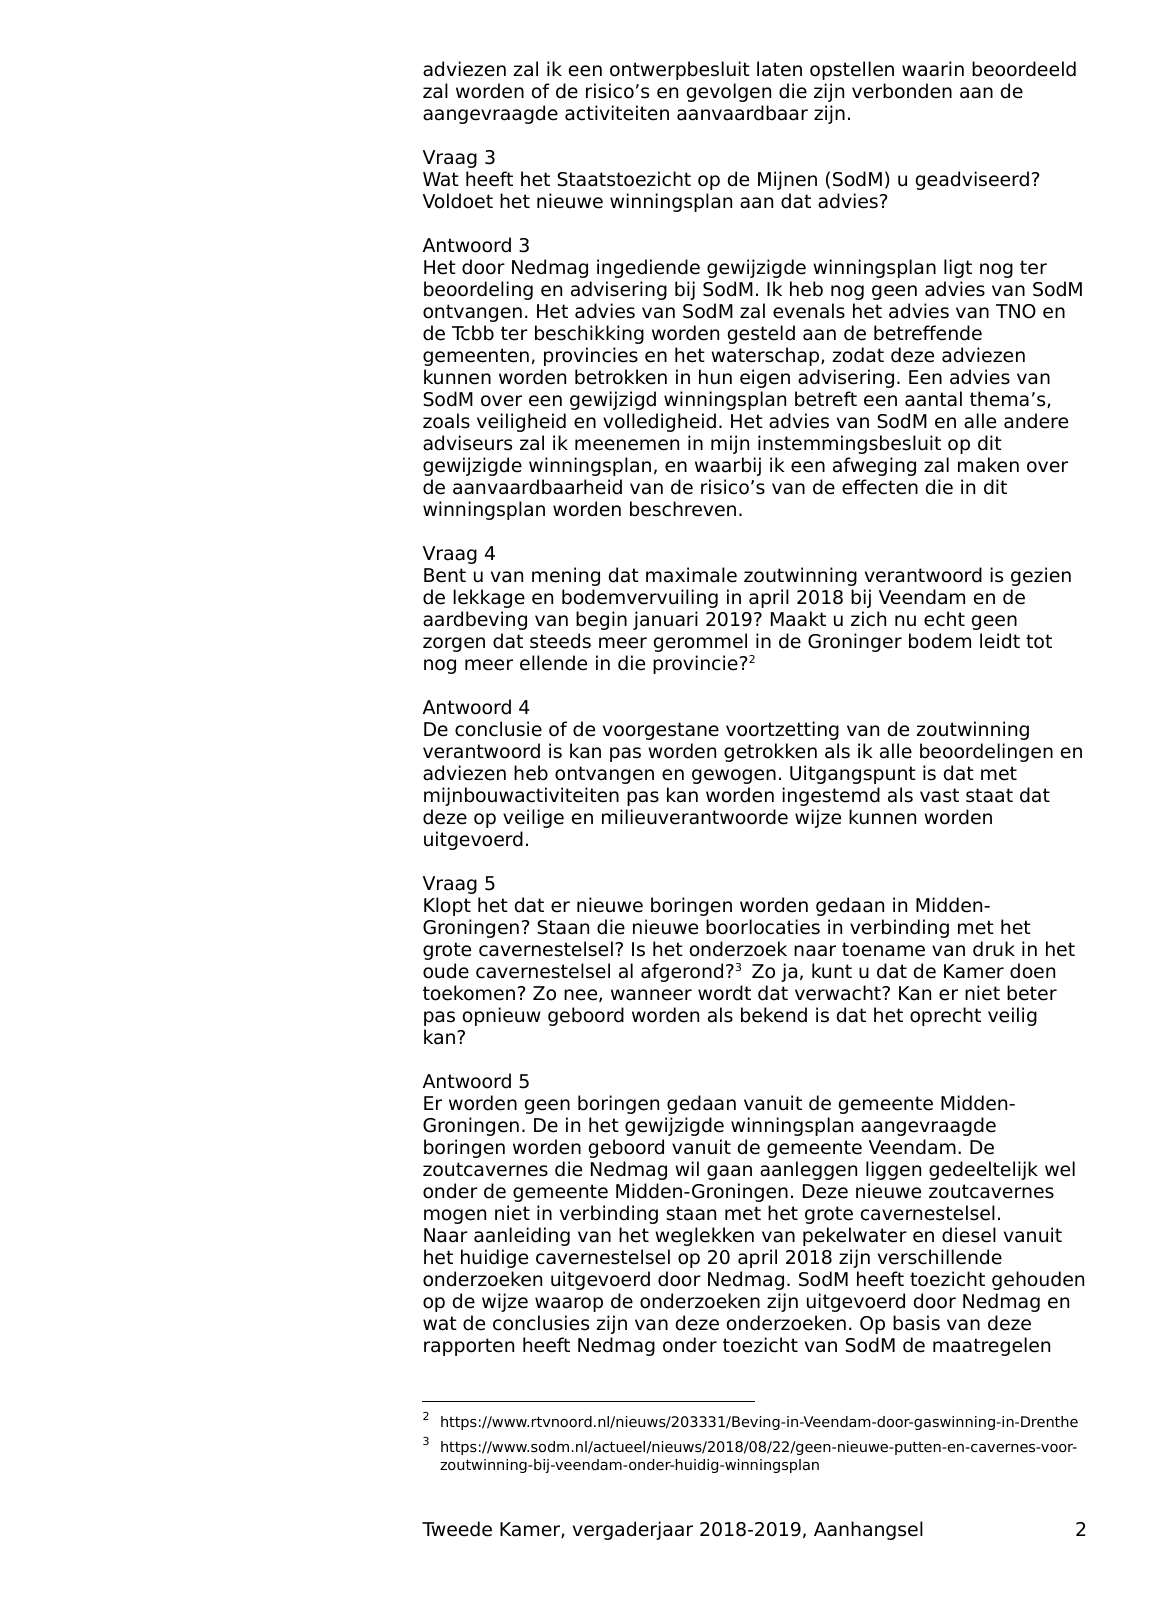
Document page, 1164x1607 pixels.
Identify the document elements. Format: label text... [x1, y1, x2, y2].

text Antwoord 5 [422, 1071, 1087, 1093]
text Klopt het dat er nieuwe boringen worden gedaan in Midden-Groningen? Staan die nieuwe boorlocaties in verbinding met het grote cavernestelsel? Is het onderzoek naar toename van druk in het oude cavernestelsel al afgerond? Zo ja, kunt u dat de Kamer doen toekomen? Zo nee, wanneer wordt dat verwacht? Kan er niet beter pas opnieuw geboord worden als bekend is dat het oprecht veilig kan? [422, 895, 1087, 1049]
text Naar aanleiding van het weglekken van pekelwater en diesel vanuit het huidige cavernestelsel op 20 april 2018 zijn verschillende onderzoeken uitgevoerd door Nedmag. SodM heeft toezicht gehouden op de wijze waarop de onderzoeken zijn uitgevoerd door Nedmag en wat de conclusies zijn van deze onderzoeken. Op basis van deze rapporten heeft Nedmag onder toezicht van SodM de maatregelen [422, 1225, 1087, 1357]
text De conclusie of de voorgestane voortzetting van de zoutwinning verantwoord is kan pas worden getrokken als ik alle beoordelingen en adviezen heb ontvangen en gewogen. Uitgangspunt is dat met mijnbouwactiviteiten pas kan worden ingestemd als vast staat dat deze op veilige en milieuverantwoorde wijze kunnen worden uitgevoerd. [422, 719, 1087, 851]
text Er worden geen boringen gedaan vanuit de gemeente Midden-Groningen. De in het gewijzigde winningsplan aangevraagde boringen worden geboord vanuit de gemeente Veendam. De zoutcavernes die Nedmag wil gaan aanleggen liggen gedeeltelijk wel onder de gemeente Midden-Groningen. Deze nieuwe zoutcavernes mogen niet in verbinding staan met het grote cavernestelsel. [422, 1093, 1087, 1225]
text Bent u van mening dat maximale zoutwinning verantwoord is gezien de lekkage en bodemvervuiling in april 2018 bij Veendam en de aardbeving van begin januari 2019? Maakt u zich nu echt geen zorgen dat steeds meer gerommel in de Groninger bodem leidt tot nog meer ellende in die provincie? [422, 565, 1087, 675]
text https://www.sodm.nl/actueel/nieuws/2018/08/22/geen-nieuwe-putten-en-cavernes-voor-zoutwinning-bij-veendam-onder-huidig-winningsplan [422, 1435, 1087, 1474]
text Wat heeft het Staatstoezicht op de Mijnen (SodM) u geadviseerd? Voldoet het nieuwe winningsplan aan dat advies? [422, 169, 1087, 213]
text Antwoord 4 [422, 697, 1087, 719]
text adviezen zal ik een ontwerpbesluit laten opstellen waarin beoordeeld zal worden of de risico’s en gevolgen die zijn verbonden aan de aangevraagde activiteiten aanvaardbaar zijn. [422, 59, 1087, 125]
text https://www.rtvnoord.nl/nieuws/203331/Beving-in-Veendam-door-gaswinning-in-Drenthe [422, 1410, 1087, 1432]
text Vraag 4 [422, 543, 1087, 565]
text Vraag 3 [422, 147, 1087, 169]
text Antwoord 3 [422, 235, 1087, 257]
text Het door Nedmag ingediende gewijzigde winningsplan ligt nog ter beoordeling en advisering bij SodM. Ik heb nog geen advies van SodM ontvangen. Het advies van SodM zal evenals het advies van TNO en de Tcbb ter beschikking worden gesteld aan de betreffende gemeenten, provincies en het waterschap, zodat deze adviezen kunnen worden betrokken in hun eigen advisering. Een advies van SodM over een gewijzigd winningsplan betreft een aantal thema’s, zoals veiligheid en volledigheid. Het advies van SodM en alle andere adviseurs zal ik meenemen in mijn instemmingsbesluit op dit gewijzigde winningsplan, en waarbij ik een afweging zal maken over de aanvaardbaarheid van de risico’s van de effecten die in dit winningsplan worden beschreven. [422, 257, 1087, 521]
text Vraag 5 [422, 873, 1087, 895]
